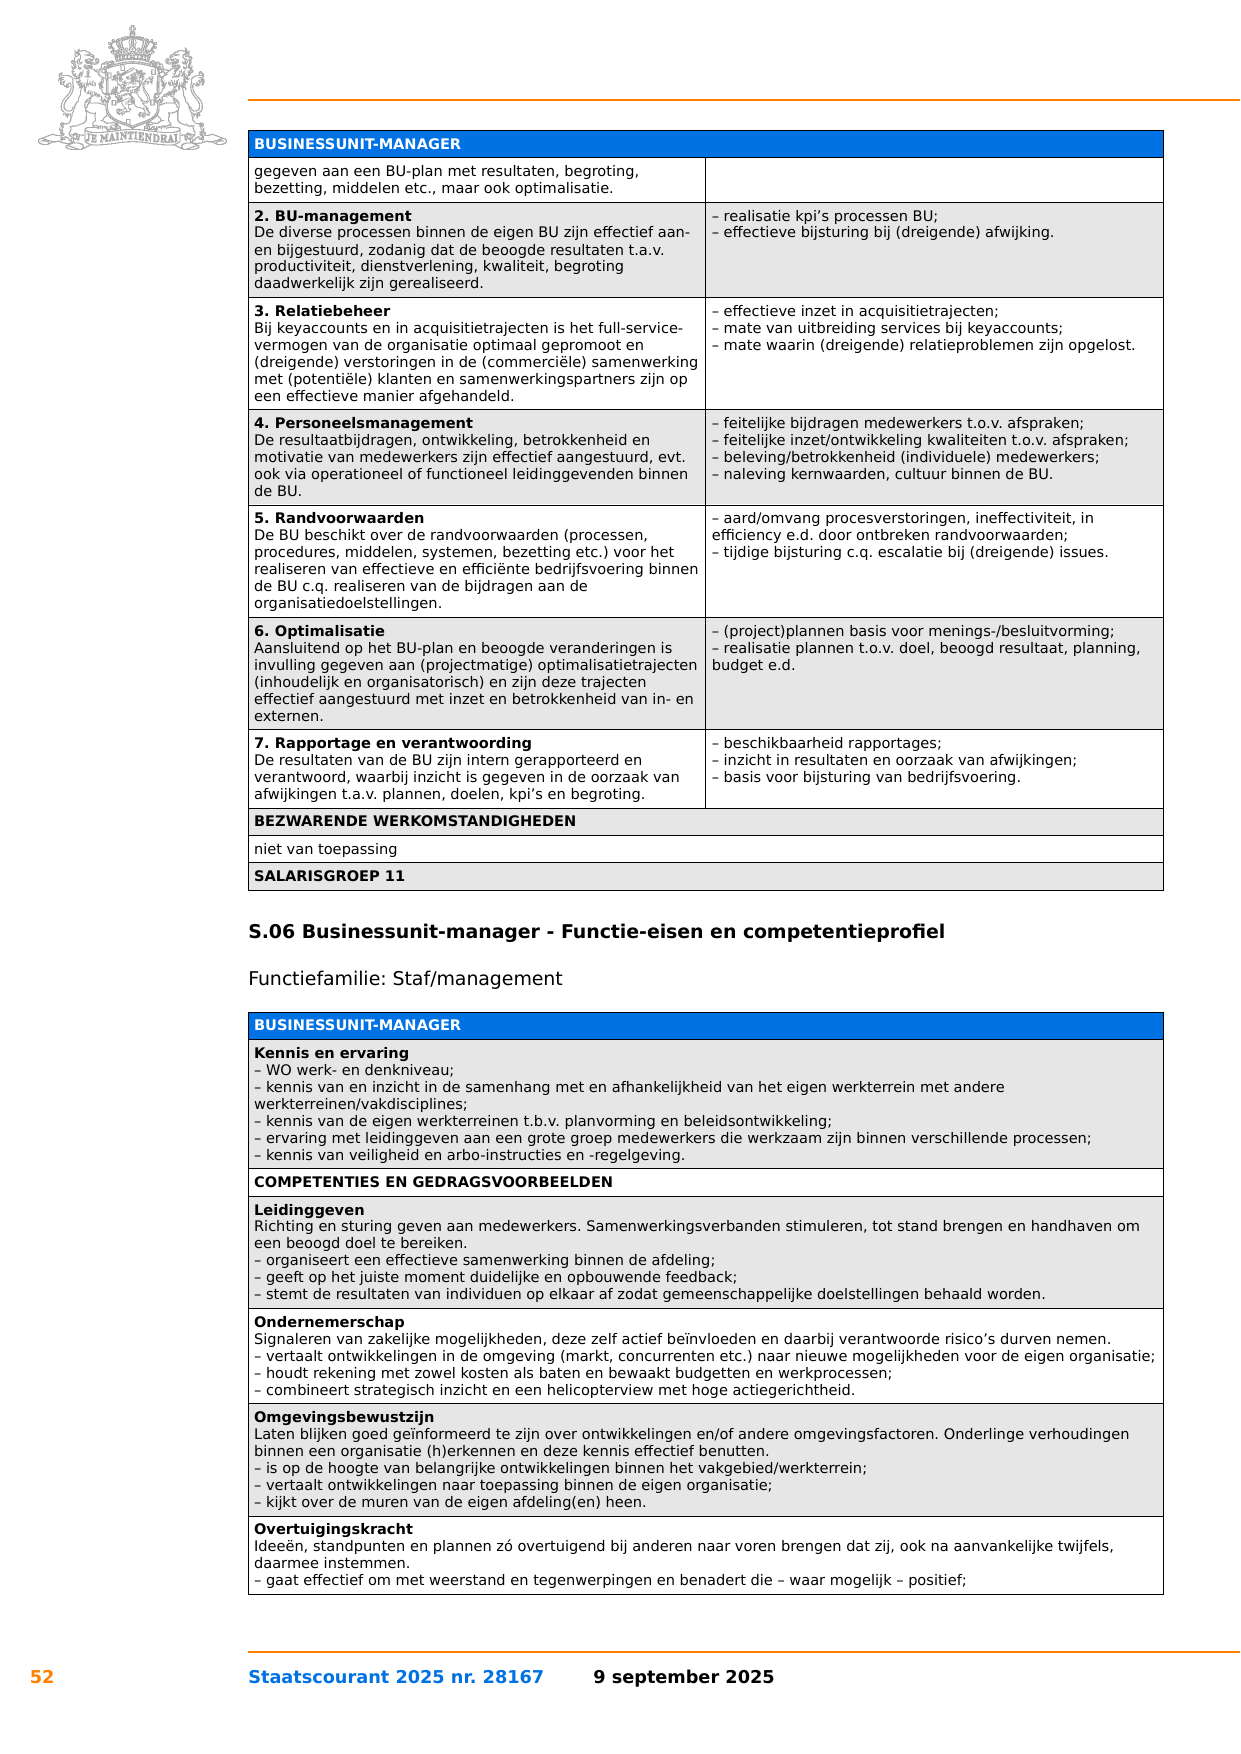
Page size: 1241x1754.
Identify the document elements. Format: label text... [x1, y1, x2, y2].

table_cell niet van toepassing [249, 836, 1163, 862]
table_cell Leidinggeven Richting en sturing geven aan medewerkers. Samenwerkingsverbanden stimuleren, tot stand brengen en handhaven om een beoogd doel te bereiken. – organiseert een effectieve samenwerking binnen de afdeling; – geeft op het juiste moment duidelijke en opbouwende feedback; – stemt de resultaten van individuen op elkaar af zodat gemeenschappelijke doelstellingen behaald worden. [249, 1197, 1163, 1308]
table_cell – beschikbaarheid rapportages; – inzicht in resultaten en oorzaak van afwijkingen; – basis voor bijsturing van bedrijfsvoering. [706, 730, 1163, 807]
table_cell – realisatie kpi’s processen BU; – effectieve bijsturing bij (dreigende) afwijking. [706, 203, 1163, 297]
table_cell COMPETENTIES EN GEDRAGSVOORBEELDEN [249, 1169, 1163, 1196]
table_cell Omgevingsbewustzijn Laten blijken goed geïnformeerd te zijn over ontwikkelingen en/of andere omgevingsfactoren. Onderlinge verhoudingen binnen een organisatie (h)erkennen en deze kennis effectief benutten. – is op de hoogte van belangrijke ontwikkelingen binnen het vakgebied/werkterrein; – vertaalt ontwikkelingen naar toepassing binnen de eigen organisatie; – kijkt over de muren van de eigen afdeling(en) heen. [249, 1404, 1163, 1516]
table_cell BEZWARENDE WERKOMSTANDIGHEDEN [249, 809, 1163, 835]
table_header BUSINESSUNIT-MANAGER [249, 1013, 1163, 1039]
text Functiefamilie: Staf/management [248, 968, 1163, 990]
table_header BUSINESSUNIT-MANAGER [249, 131, 1163, 157]
table_cell – feitelijke bijdragen medewerkers t.o.v. afspraken; – feitelijke inzet/ontwikkeling kwaliteiten t.o.v. afspraken; – beleving/betrokkenheid (individuele) medewerkers; – naleving kernwaarden, cultuur binnen de BU. [706, 410, 1163, 504]
picture [38, 25, 227, 150]
table_cell – aard/omvang procesverstoringen, ineffectiviteit, in efficiency e.d. door ontbreken randvoorwaarden; – tijdige bijsturing c.q. escalatie bij (dreigende) issues. [706, 506, 1163, 617]
table_cell Ondernemerschap Signaleren van zakelijke mogelijkheden, deze zelf actief beïnvloeden en daarbij verantwoorde risico’s durven nemen. – vertaalt ontwikkelingen in de omgeving (markt, concurrenten etc.) naar nieuwe mogelijkheden voor de eigen organisatie; – houdt rekening met zowel kosten als baten en bewaakt budgetten en werkprocessen; – combineert strategisch inzicht en een helicopterview met hoge actiegerichtheid. [249, 1309, 1163, 1403]
table_cell – effectieve inzet in acquisitietrajecten; – mate van uitbreiding services bij keyaccounts; – mate waarin (dreigende) relatieproblemen zijn opgelost. [706, 298, 1163, 409]
table_cell – (project)plannen basis voor menings-/besluitvorming; – realisatie plannen t.o.v. doel, beoogd resultaat, planning, budget e.d. [706, 618, 1163, 729]
table_cell Overtuigingskracht Ideeën, standpunten en plannen zó overtuigend bij anderen naar voren brengen dat zij, ook na aanvankelijke twijfels, daarmee instemmen. – gaat effectief om met weerstand en tegenwerpingen en benadert die – waar mogelijk – positief; [249, 1517, 1163, 1594]
table_cell 5. Randvoorwaarden De BU beschikt over de randvoorwaarden (processen, procedures, middelen, systemen, bezetting etc.) voor het realiseren van effectieve en efficiënte bedrijfsvoering binnen de BU c.q. realiseren van de bijdragen aan de organisatiedoelstellingen. [249, 506, 705, 617]
table_cell [706, 158, 1163, 202]
table_cell 2. BU-management De diverse processen binnen de eigen BU zijn effectief aan- en bijgestuurd, zodanig dat de beoogde resultaten t.a.v. productiviteit, dienstverlening, kwaliteit, begroting daadwerkelijk zijn gerealiseerd. [249, 203, 705, 297]
subtitle S.06 Businessunit-manager - Functie-eisen en competentieprofiel [248, 921, 1163, 943]
table_cell SALARISGROEP 11 [249, 863, 1163, 890]
table_cell Kennis en ervaring – WO werk- en denkniveau; – kennis van en inzicht in de samenhang met en afhankelijkheid van het eigen werkterrein met andere werkterreinen/vakdisciplines; – kennis van de eigen werkterreinen t.b.v. planvorming en beleidsontwikkeling; – ervaring met leidinggeven aan een grote groep medewerkers die werkzaam zijn binnen verschillende processen; – kennis van veiligheid en arbo-instructies en -regelgeving. [249, 1040, 1163, 1168]
table_cell 3. Relatiebeheer Bij keyaccounts en in acquisitietrajecten is het full-service-vermogen van de organisatie optimaal gepromoot en (dreigende) verstoringen in de (commerciële) samenwerking met (potentiële) klanten en samenwerkingspartners zijn op een effectieve manier afgehandeld. [249, 298, 705, 409]
table_cell gegeven aan een BU-plan met resultaten, begroting, bezetting, middelen etc., maar ook optimalisatie. [249, 158, 705, 202]
table_cell 6. Optimalisatie Aansluitend op het BU-plan en beoogde veranderingen is invulling gegeven aan (projectmatige) optimalisatietrajecten (inhoudelijk en organisatorisch) en zijn deze trajecten effectief aangestuurd met inzet en betrokkenheid van in- en externen. [249, 618, 705, 729]
table_cell 4. Personeelsmanagement De resultaatbijdragen, ontwikkeling, betrokkenheid en motivatie van medewerkers zijn effectief aangestuurd, evt. ook via operationeel of functioneel leidinggevenden binnen de BU. [249, 410, 705, 504]
table_cell 7. Rapportage en verantwoording De resultaten van de BU zijn intern gerapporteerd en verantwoord, waarbij inzicht is gegeven in de oorzaak van afwijkingen t.a.v. plannen, doelen, kpi’s en begroting. [249, 730, 705, 807]
